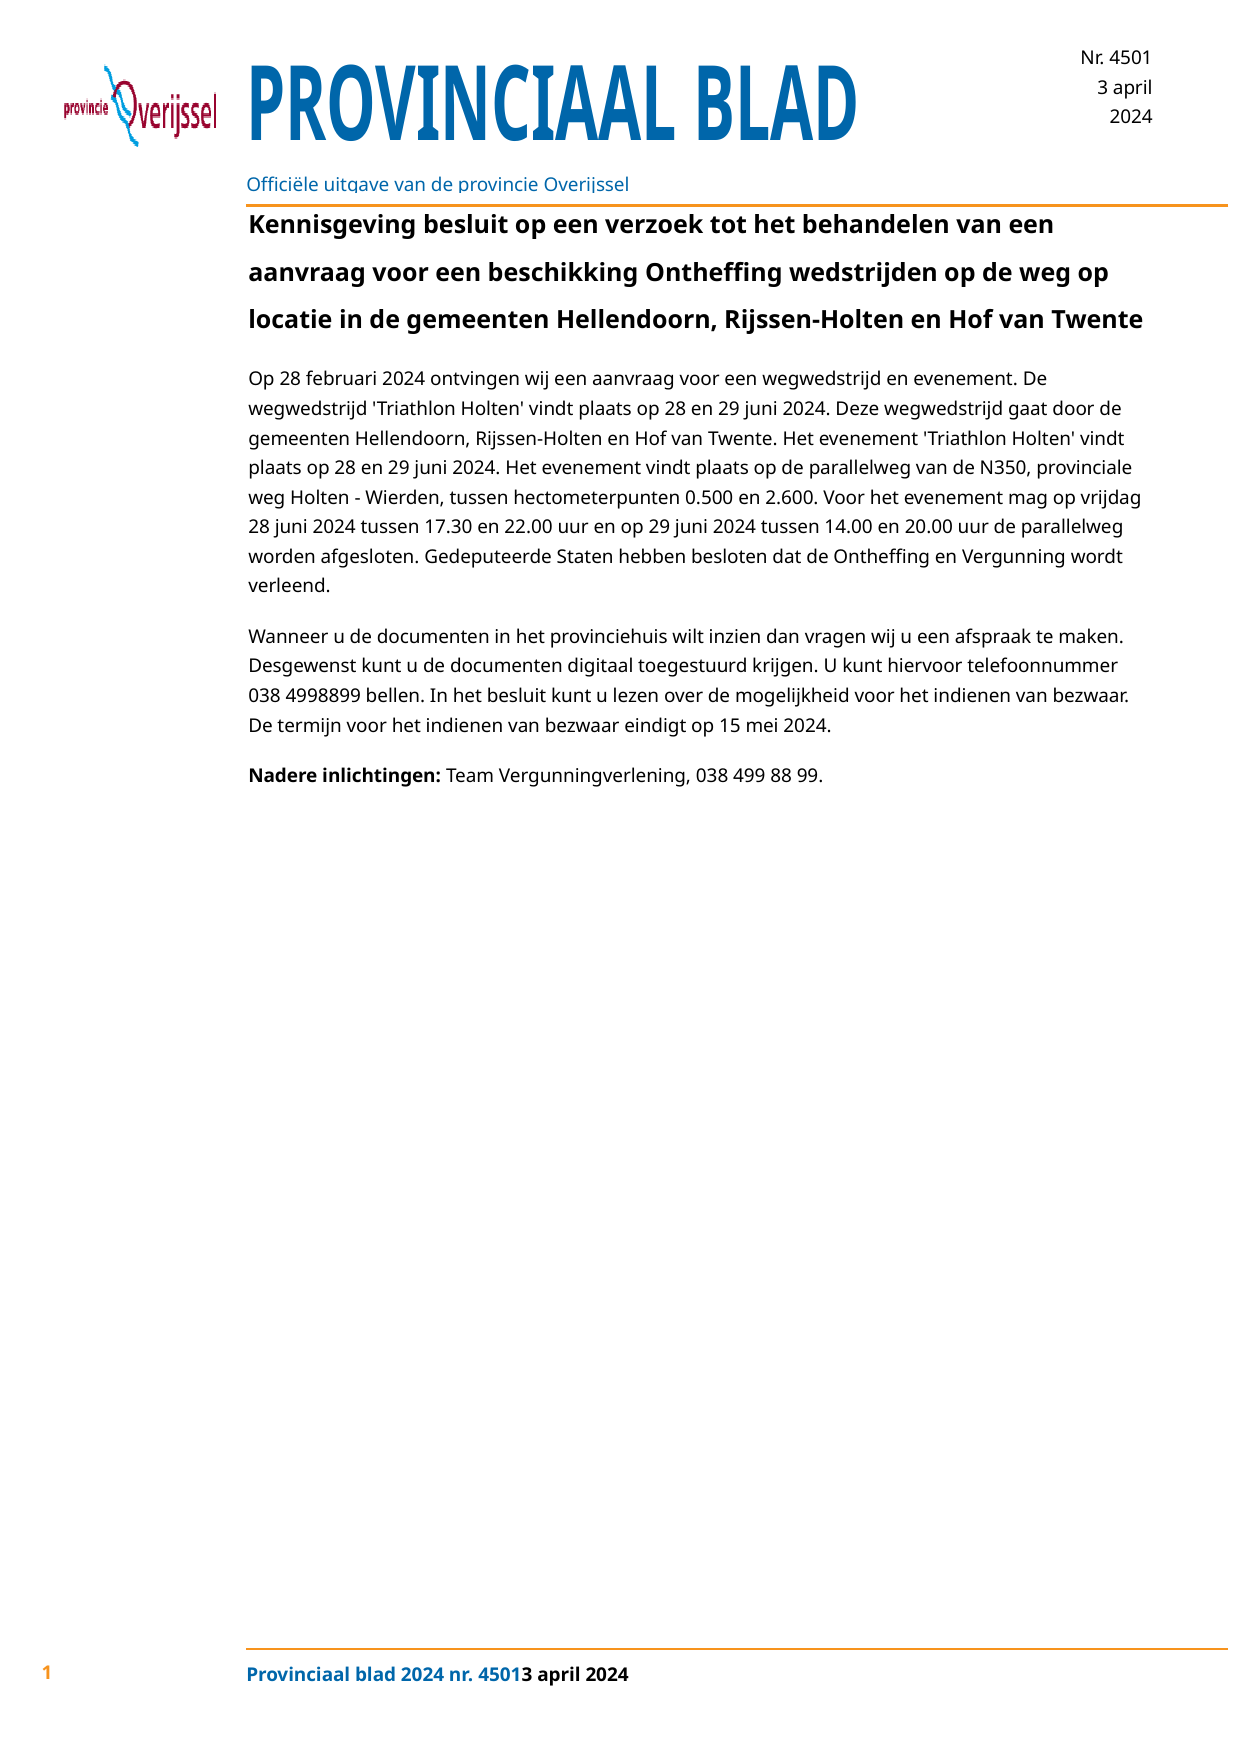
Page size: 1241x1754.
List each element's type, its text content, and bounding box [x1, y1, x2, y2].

text Nadere inlichtingen: Team Vergunningverlening, 038 499 88 99. [248, 762, 1152, 788]
text Op 28 februari 2024 ontvingen wij een aanvraag voor een wegwedstrijd en evenement. De wegwedstrijd 'Triathlon Holten' vindt plaats op 28 en 29 juni 2024. Deze wegwedstrijd gaat door de gemeenten Hellendoorn, Rijssen-Holten en Hof van Twente. Het evenement 'Triathlon Holten' vindt plaats op 28 en 29 juni 2024. Het evenement vindt plaats op de parallelweg van de N350, provinciale weg Holten - Wierden, tussen hectometerpunten 0.500 en 2.600. Voor het evenement mag op vrijdag 28 juni 2024 tussen 17.30 en 22.00 uur en op 29 juni 2024 tussen 14.00 en 20.00 uur de parallelweg worden afgesloten. Gedeputeerde Staten hebben besloten dat de Ontheffing en Vergunning wordt verleend. [248, 366, 1152, 598]
text Kennisgeving besluit op een verzoek tot het behandelen van een aanvraag voor een beschikking Ontheffing wedstrijden op de weg op locatie in de gemeenten Hellendoorn, Rijssen-Holten en Hof van Twente [248, 207, 1152, 336]
picture [41, 47, 231, 172]
text Wanneer u de documenten in het provinciehuis wilt inzien dan vragen wij u een afspraak te maken. Desgewenst kunt u de documenten digitaal toegestuurd krijgen. U kunt hiervoor telefoonnummer 038 4998899 bellen. In het besluit kunt u lezen over de mogelijkheid voor het indienen van bezwaar. De termijn voor het indienen van bezwaar eindigt op 15 mei 2024. [248, 623, 1152, 737]
